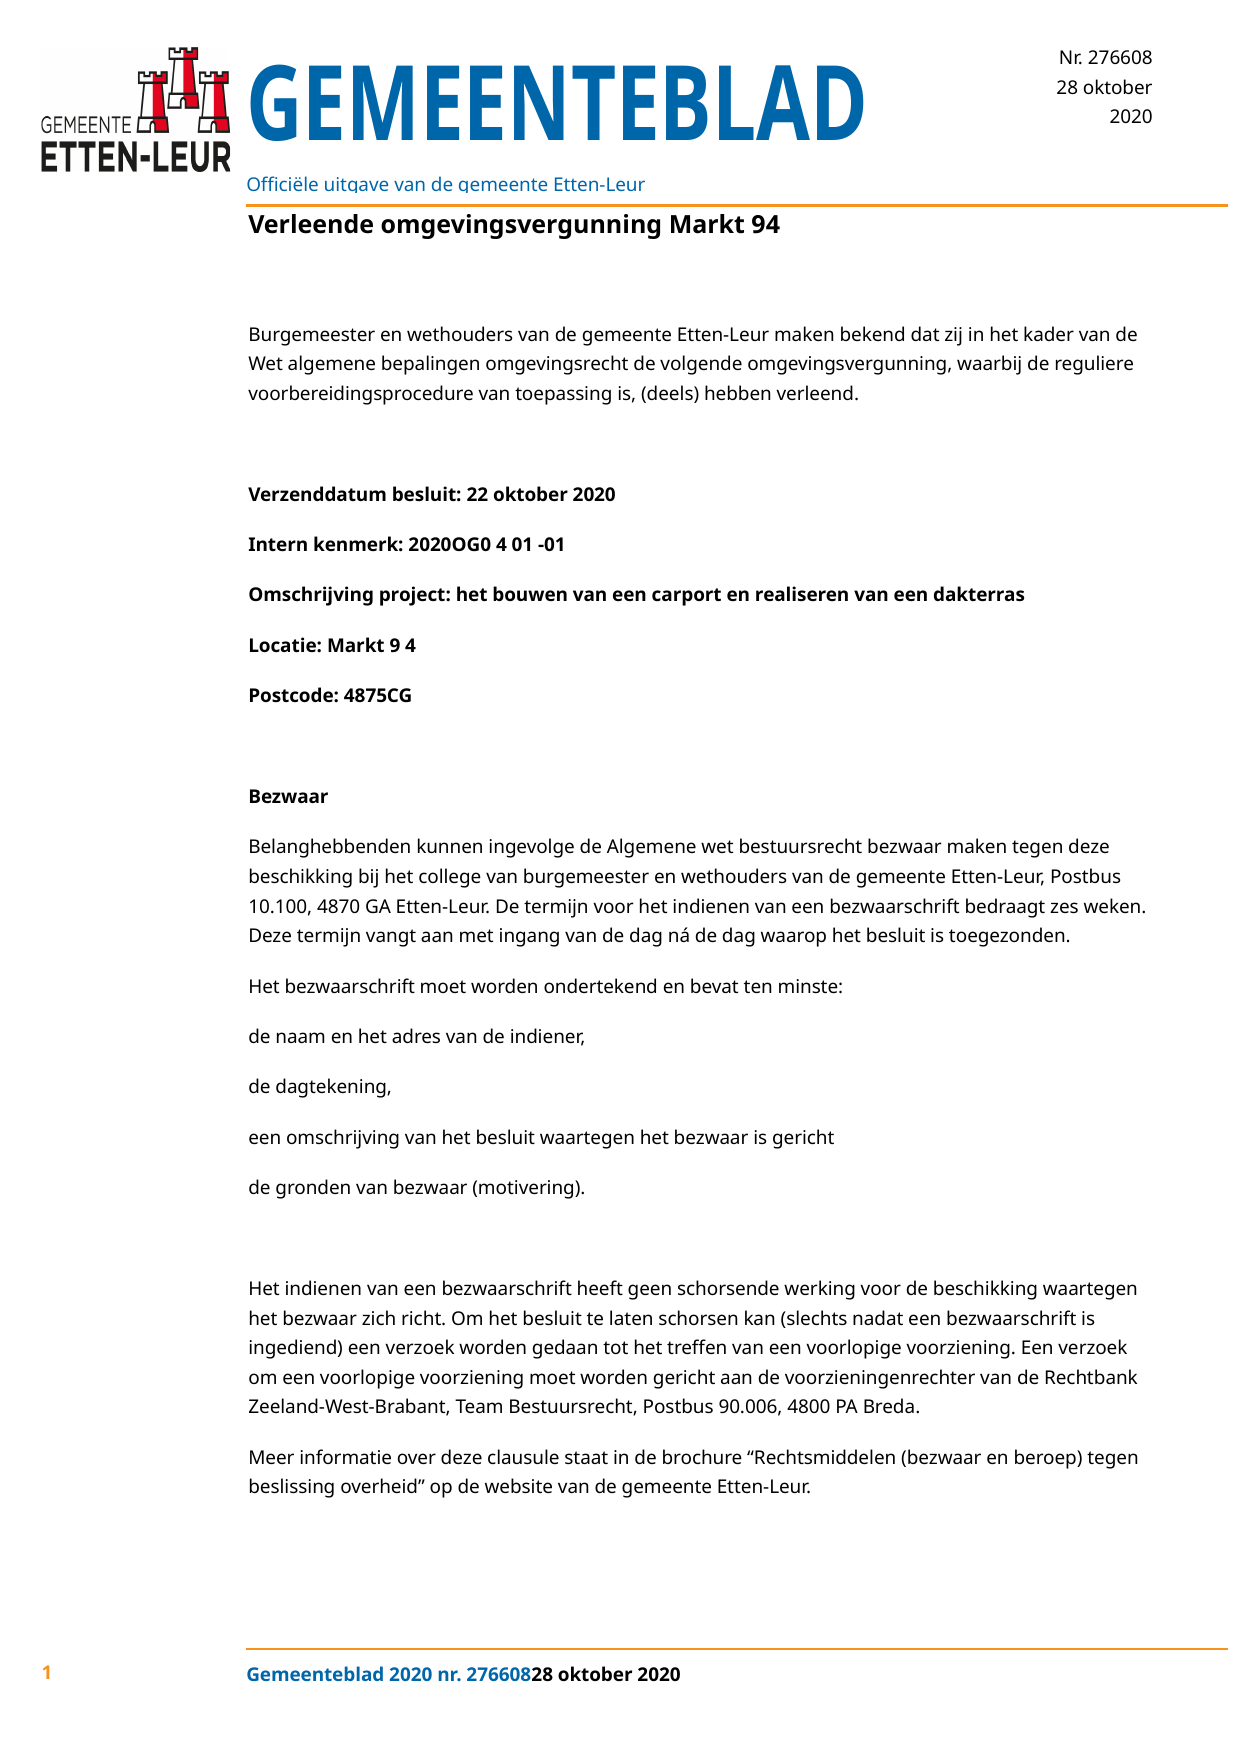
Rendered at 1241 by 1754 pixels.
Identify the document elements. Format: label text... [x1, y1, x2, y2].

text Verzenddatum besluit: 22 oktober 2020 [248, 481, 1152, 506]
text Intern kenmerk: 2020OG0 4 01 -01 [248, 531, 1152, 557]
text Belanghebbenden kunnen ingevolge de Algemene wet bestuursrecht bezwaar maken tegen deze beschikking bij het college van burgemeester en wethouders van de gemeente Etten-Leur, Postbus 10.100, 4870 GA Etten-Leur. De termijn voor het indienen van een bezwaarschrift bedraagt zes weken. Deze termijn vangt aan met ingang van de dag ná de dag waarop het besluit is toegezonden. [248, 834, 1152, 948]
text Burgemeester en wethouders van de gemeente Etten-Leur maken bekend dat zij in het kader van de Wet algemene bepalingen omgevingsrecht de volgende omgevingsvergunning, waarbij de reguliere voorbereidingsprocedure van toepassing is, (deels) hebben verleend. [248, 321, 1152, 406]
text Bezwaar [248, 783, 1152, 809]
text Verleende omgevingsvergunning Markt 94 [248, 207, 1152, 241]
text een omschrijving van het besluit waartegen het bezwaar is gericht [248, 1124, 1152, 1150]
text de dagtekening, [248, 1074, 1152, 1099]
text Omschrijving project: het bouwen van een carport en realiseren van een dakterras [248, 582, 1152, 607]
text de gronden van bezwaar (motivering). [248, 1174, 1152, 1200]
picture [41, 47, 231, 172]
text Het indienen van een bezwaarschrift heeft geen schorsende werking voor de beschikking waartegen het bezwaar zich richt. Om het besluit te laten schorsen kan (slechts nadat een bezwaarschrift is ingediend) een verzoek worden gedaan tot het treffen van een voorlopige voorziening. Een verzoek om een voorlopige voorziening moet worden gericht aan de voorzieningenrechter van de Rechtbank Zeeland-West-Brabant, Team Bestuursrecht, Postbus 90.006, 4800 PA Breda. [248, 1275, 1152, 1419]
text Locatie: Markt 9 4 [248, 632, 1152, 658]
text Meer informatie over deze clausule staat in de brochure “Rechtsmiddelen (bezwaar en beroep) tegen beslissing overheid” op de website van de gemeente Etten-Leur. [248, 1444, 1152, 1499]
text de naam en het adres van de indiener, [248, 1023, 1152, 1049]
text Postcode: 4875CG [248, 682, 1152, 708]
text Het bezwaarschrift moet worden ondertekend en bevat ten minste: [248, 973, 1152, 998]
